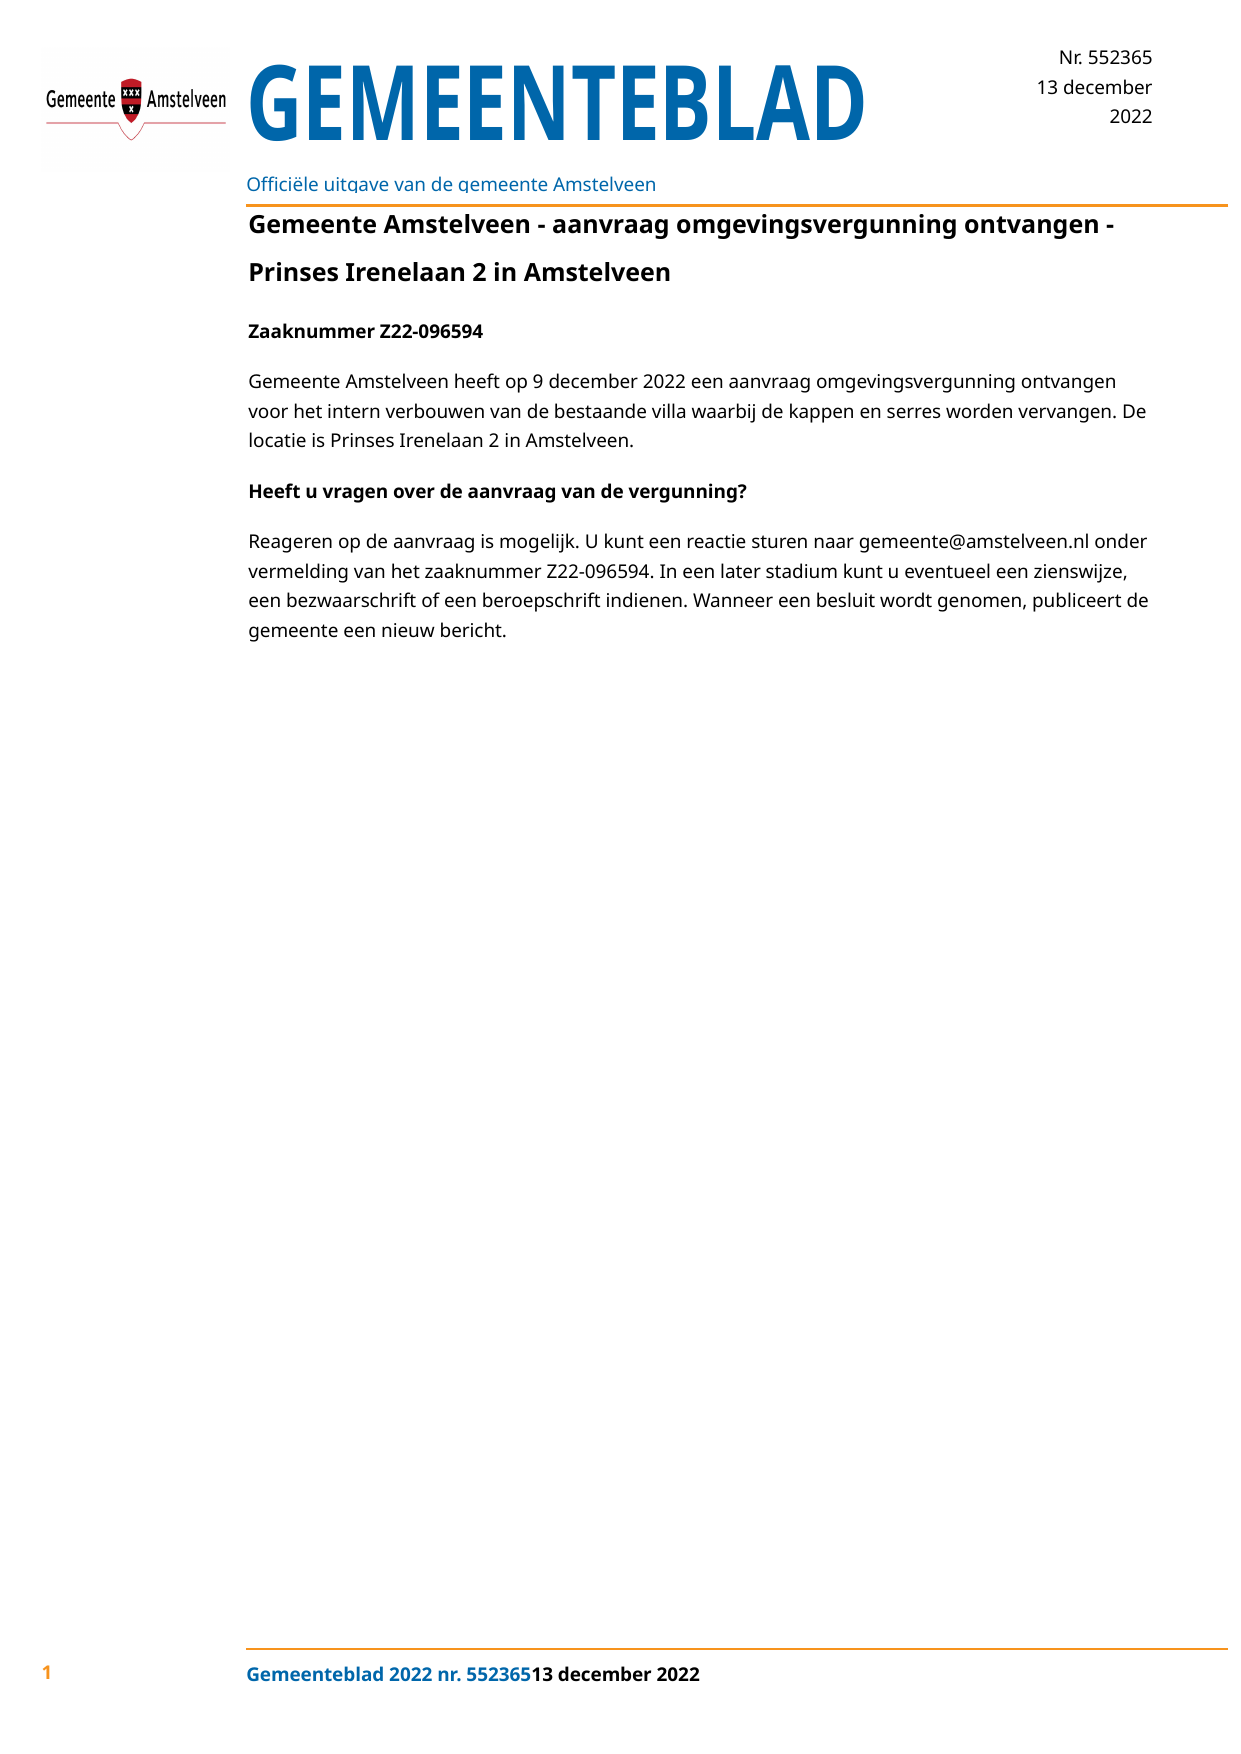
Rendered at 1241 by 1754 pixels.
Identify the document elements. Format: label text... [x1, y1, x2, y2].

text Heeft u vragen over de aanvraag van de vergunning? [248, 478, 1152, 504]
text Zaaknummer Z22-096594 [248, 318, 1152, 344]
text Gemeente Amstelveen heeft op 9 december 2022 een aanvraag omgevingsvergunning ontvangen voor het intern verbouwen van de bestaande villa waarbij de kappen en serres worden vervangen. De locatie is Prinses Irenelaan 2 in Amstelveen. [248, 368, 1152, 453]
picture [41, 47, 231, 172]
text Gemeente Amstelveen - aanvraag omgevingsvergunning ontvangen - Prinses Irenelaan 2 in Amstelveen [248, 207, 1152, 288]
text Reageren op de aanvraag is mogelijk. U kunt een reactie sturen naar gemeente@amstelveen.nl onder vermelding van het zaaknummer Z22-096594. In een later stadium kunt u eventueel een zienswijze, een bezwaarschrift of een beroepschrift indienen. Wanneer een besluit wordt genomen, publiceert de gemeente een nieuw bericht. [248, 528, 1152, 643]
